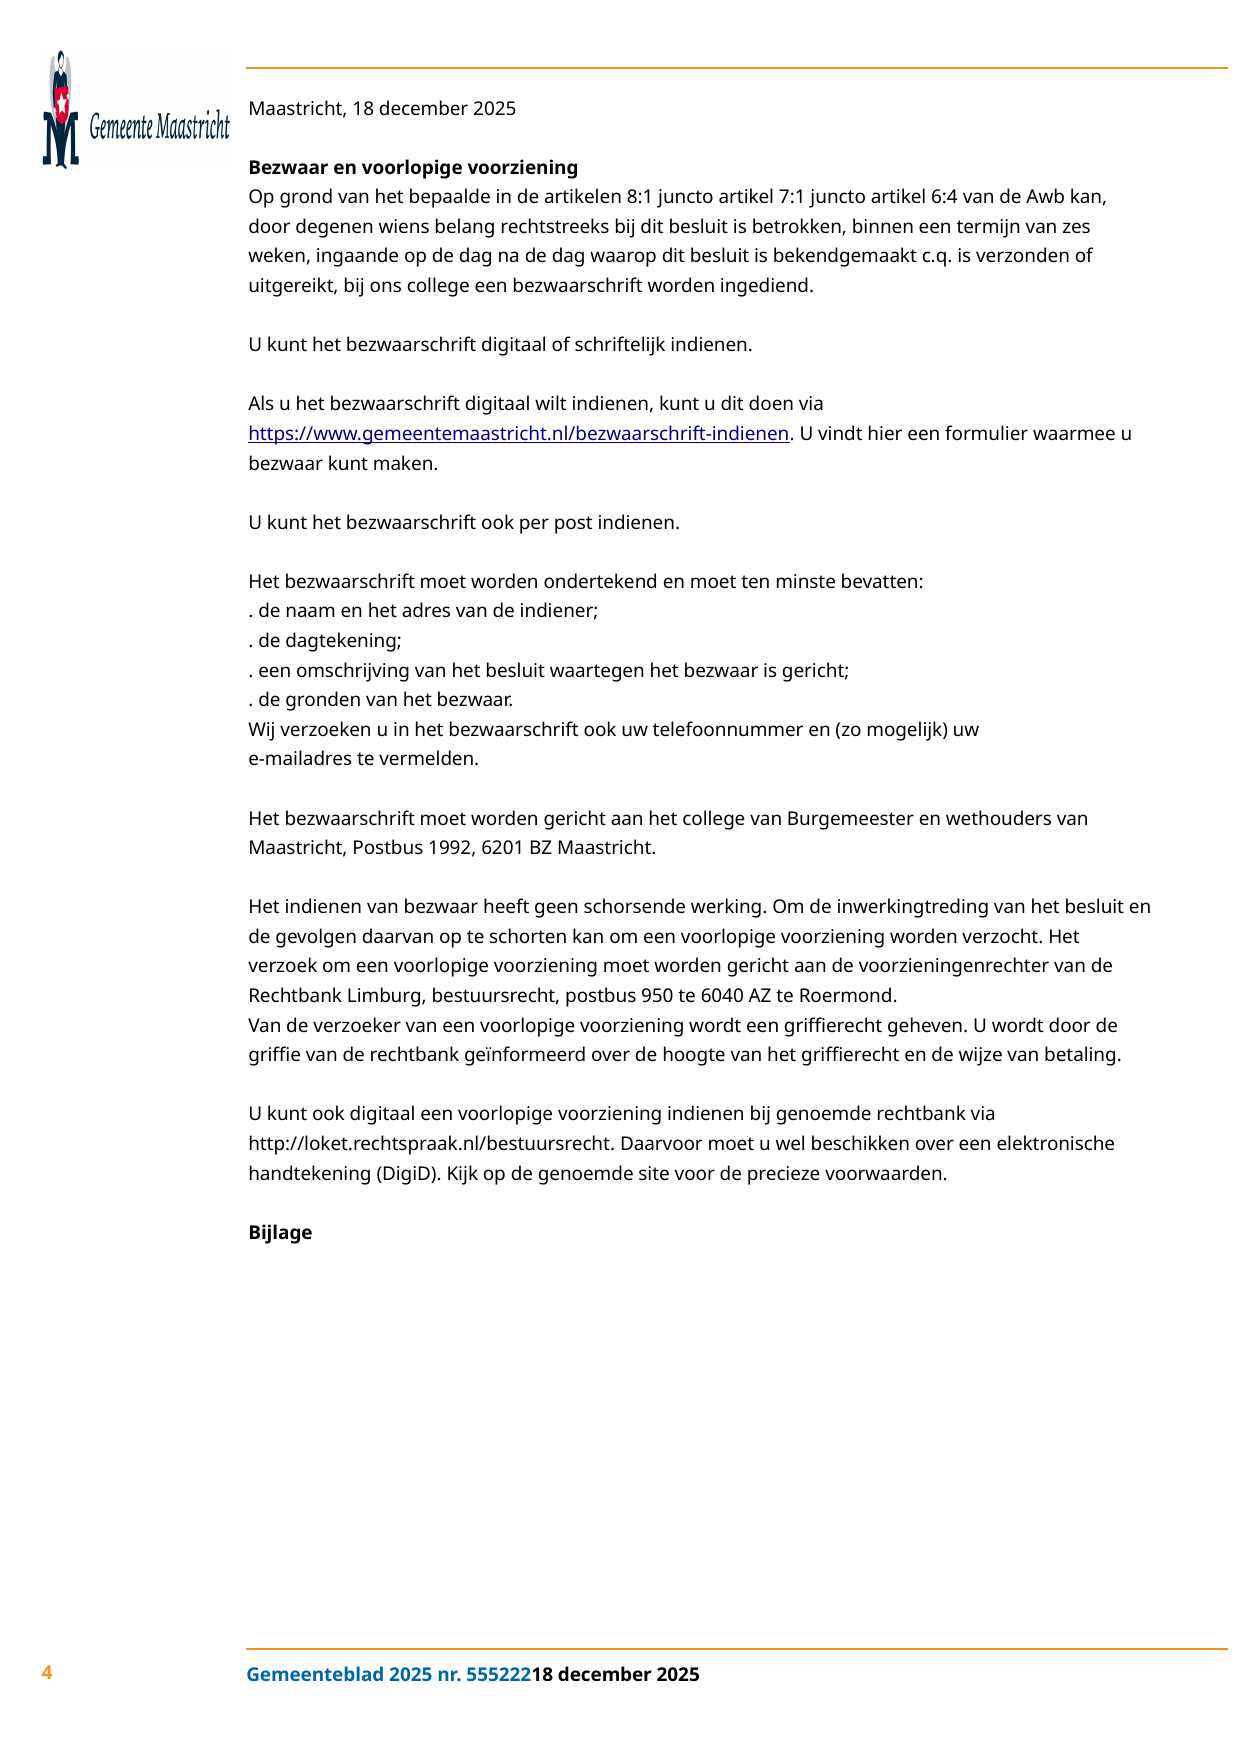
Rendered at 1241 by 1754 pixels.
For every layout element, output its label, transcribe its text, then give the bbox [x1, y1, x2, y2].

text Het bezwaarschrift moet worden ondertekend en moet ten minste bevatten: [248, 568, 1152, 594]
text Het indienen van bezwaar heeft geen schorsende werking. Om de inwerkingtreding van het besluit en de gevolgen daarvan op te schorten kan om een voorlopige voorziening worden verzocht. Het verzoek om een voorlopige voorziening moet worden gericht aan de voorzieningenrechter van de Rechtbank Limburg, bestuursrecht, postbus 950 te 6040 AZ te Roermond. [248, 893, 1152, 1008]
text Als u het bezwaarschrift digitaal wilt indienen, kunt u dit doen via https://www.gemeentemaastricht.nl/bezwaarschrift-indienen. U vindt hier een formulier waarmee u bezwaar kunt maken. [248, 391, 1152, 476]
text Bezwaar en voorlopige voorziening [248, 154, 1152, 180]
text U kunt ook digitaal een voorlopige voorziening indienen bij genoemde rechtbank via http://loket.rechtspraak.nl/bestuursrecht. Daarvoor moet u wel beschikken over een elektronische handtekening (DigiD). Kijk op de genoemde site voor de precieze voorwaarden. [248, 1101, 1152, 1186]
picture [41, 47, 231, 172]
text . de dagtekening; [248, 627, 1152, 653]
text Bijlage [248, 1219, 1152, 1245]
text U kunt het bezwaarschrift digitaal of schriftelijk indienen. [248, 331, 1152, 357]
text Het bezwaarschrift moet worden gericht aan het college van Burgemeester en wethouders van Maastricht, Postbus 1992, 6201 BZ Maastricht. [248, 805, 1152, 860]
text . de naam en het adres van de indiener; [248, 598, 1152, 623]
text e-mailadres te vermelden. [248, 746, 1152, 771]
text . de gronden van het bezwaar. [248, 686, 1152, 712]
text Op grond van het bepaalde in de artikelen 8:1 juncto artikel 7:1 juncto artikel 6:4 van de Awb kan, door degenen wiens belang rechtstreeks bij dit besluit is betrokken, binnen een termijn van zes weken, ingaande op de dag na de dag waarop dit besluit is bekendgemaakt c.q. is verzonden of uitgereikt, bij ons college een bezwaarschrift worden ingediend. [248, 183, 1152, 298]
text Van de verzoeker van een voorlopige voorziening wordt een griffierecht geheven. U wordt door de griffie van de rechtbank geïnformeerd over de hoogte van het griffierecht en de wijze van betaling. [248, 1012, 1152, 1067]
text U kunt het bezwaarschrift ook per post indienen. [248, 509, 1152, 535]
text . een omschrijving van het besluit waartegen het bezwaar is gericht; [248, 657, 1152, 683]
text Wij verzoeken u in het bezwaarschrift ook uw telefoonnummer en (zo mogelijk) uw [248, 716, 1152, 742]
text Maastricht, 18 december 2025 [248, 95, 1152, 121]
